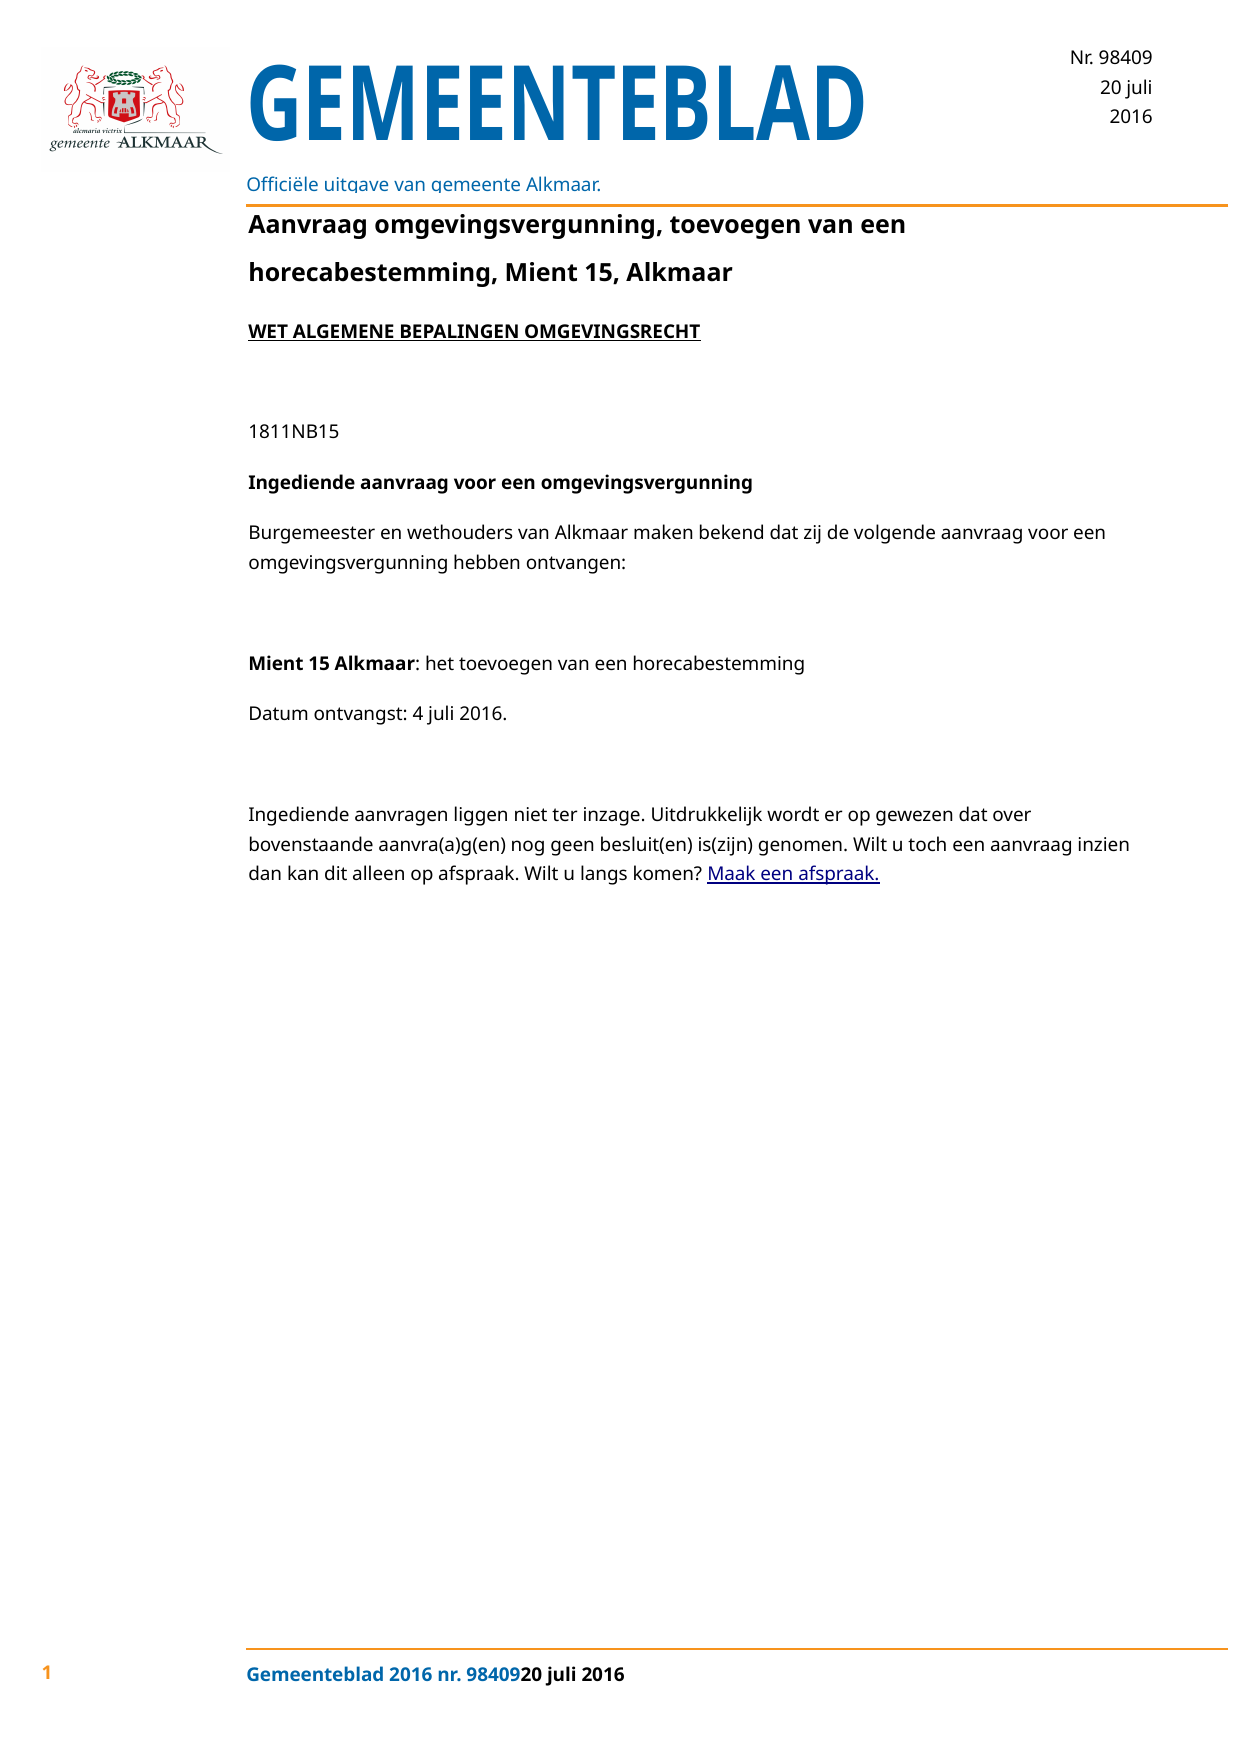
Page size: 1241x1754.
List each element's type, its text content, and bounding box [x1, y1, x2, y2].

text Ingediende aanvragen liggen niet ter inzage. Uitdrukkelijk wordt er op gewezen dat over bovenstaande aanvra(a)g(en) nog geen besluit(en) is(zijn) genomen. Wilt u toch een aanvraag inzien dan kan dit alleen op afspraak. Wilt u langs komen? Maak een afspraak. [248, 801, 1152, 886]
text Mient 15 Alkmaar: het toevoegen van een horecabestemming [248, 650, 1152, 676]
text Ingediende aanvraag voor een omgevingsvergunning [248, 469, 1152, 495]
picture [41, 47, 231, 172]
text Datum ontvangst: 4 juli 2016. [248, 700, 1152, 726]
text Burgemeester en wethouders van Alkmaar maken bekend dat zij de volgende aanvraag voor een omgevingsvergunning hebben ontvangen: [248, 519, 1152, 575]
text WET ALGEMENE BEPALINGEN OMGEVINGSRECHT [248, 318, 1152, 344]
text Aanvraag omgevingsvergunning, toevoegen van een horecabestemming, Mient 15, Alkmaar [248, 207, 1152, 288]
text 1811NB15 [248, 419, 1152, 444]
